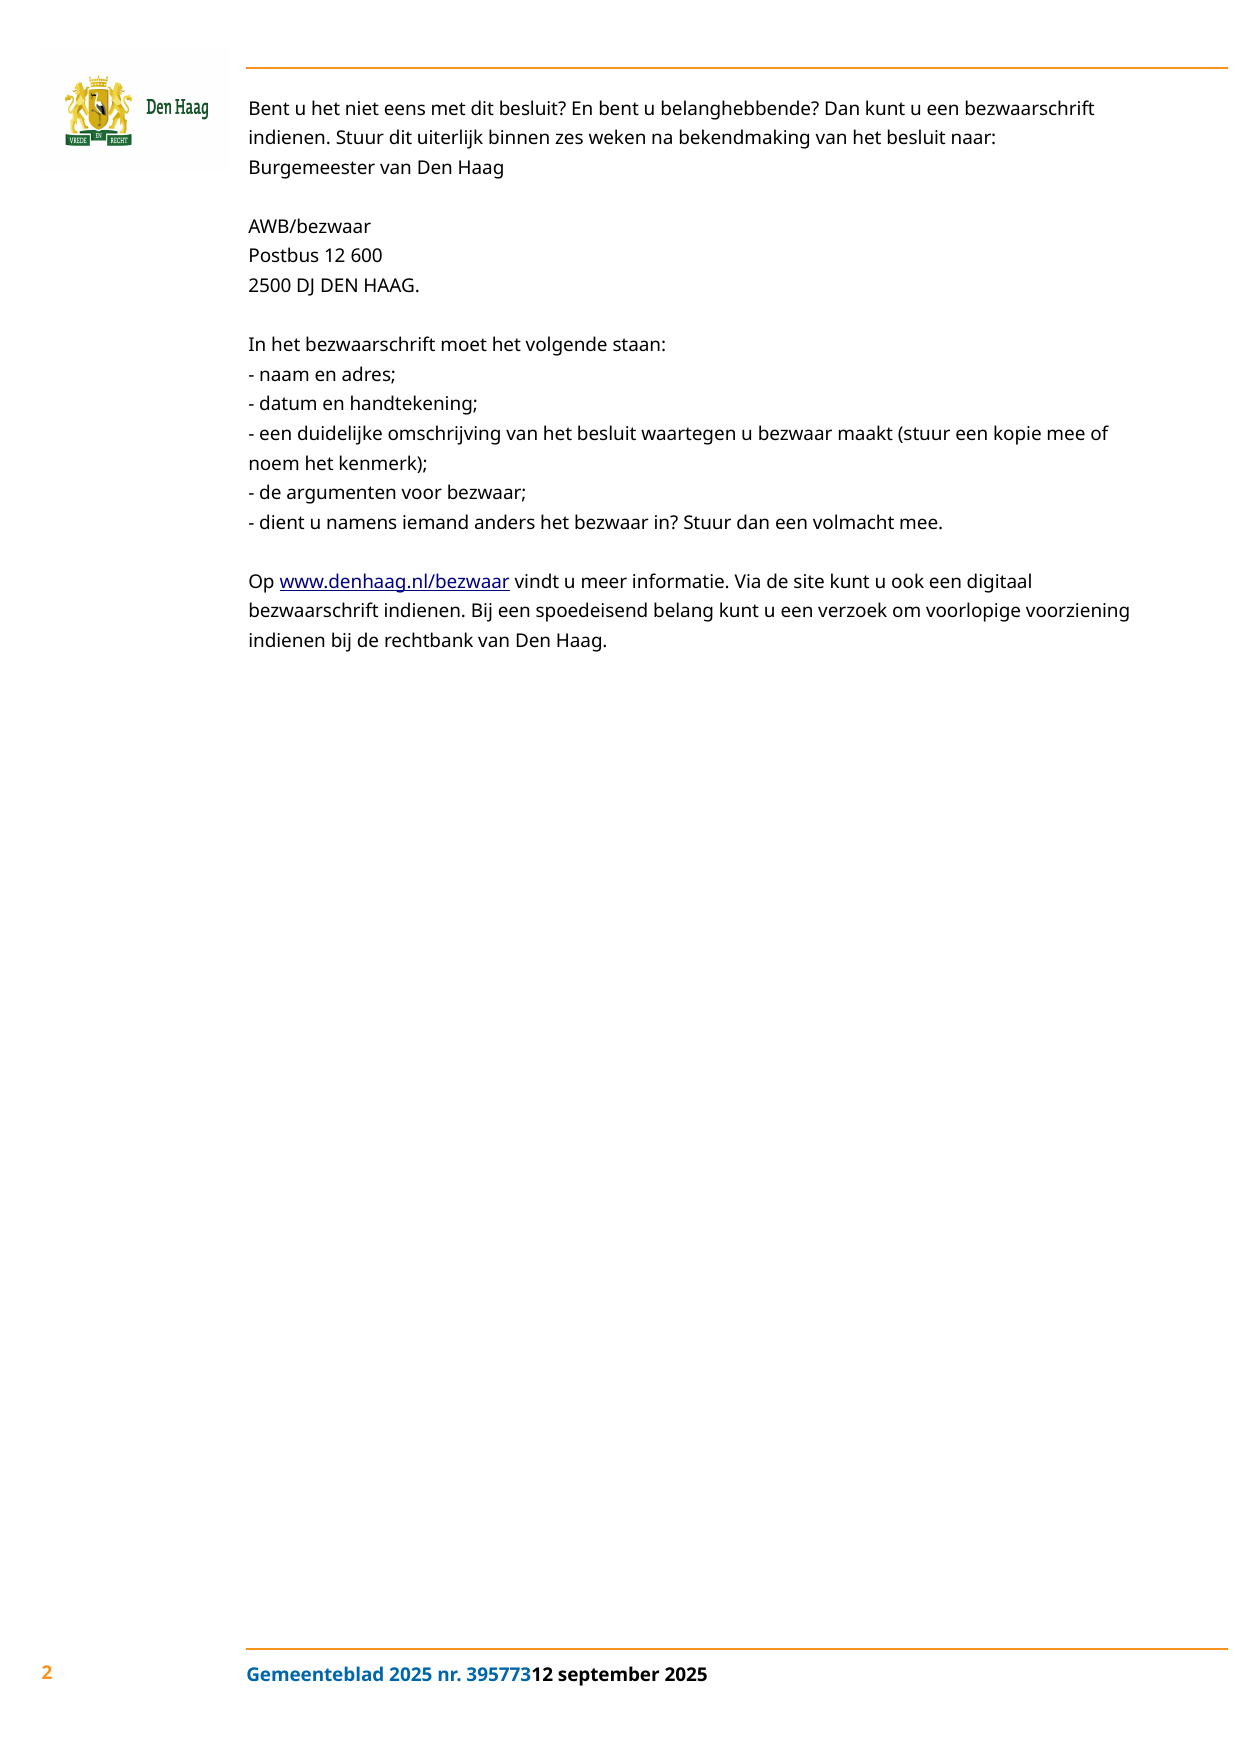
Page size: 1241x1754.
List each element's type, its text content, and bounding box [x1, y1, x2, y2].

text - datum en handtekening; [248, 391, 1152, 416]
text - dient u namens iemand anders het bezwaar in? Stuur dan een volmacht mee. [248, 509, 1152, 535]
text In het bezwaarschrift moet het volgende staan: [248, 331, 1152, 357]
text Op www.denhaag.nl/bezwaar vindt u meer informatie. Via de site kunt u ook een digitaal bezwaarschrift indienen. Bij een spoedeisend belang kunt u een verzoek om voorlopige voorziening indienen bij de rechtbank van Den Haag. [248, 568, 1152, 653]
text AWB/bezwaar [248, 213, 1152, 239]
text Burgemeester van Den Haag [248, 154, 1152, 180]
text 2500 DJ DEN HAAG. [248, 272, 1152, 298]
text Bent u het niet eens met dit besluit? En bent u belanghebbende? Dan kunt u een bezwaarschrift indienen. Stuur dit uiterlijk binnen zes weken na bekendmaking van het besluit naar: [248, 95, 1152, 150]
text Postbus 12 600 [248, 243, 1152, 268]
text - een duidelijke omschrijving van het besluit waartegen u bezwaar maakt (stuur een kopie mee of noem het kenmerk); [248, 420, 1152, 476]
picture [41, 47, 231, 172]
text - naam en adres; [248, 361, 1152, 387]
text - de argumenten voor bezwaar; [248, 479, 1152, 505]
